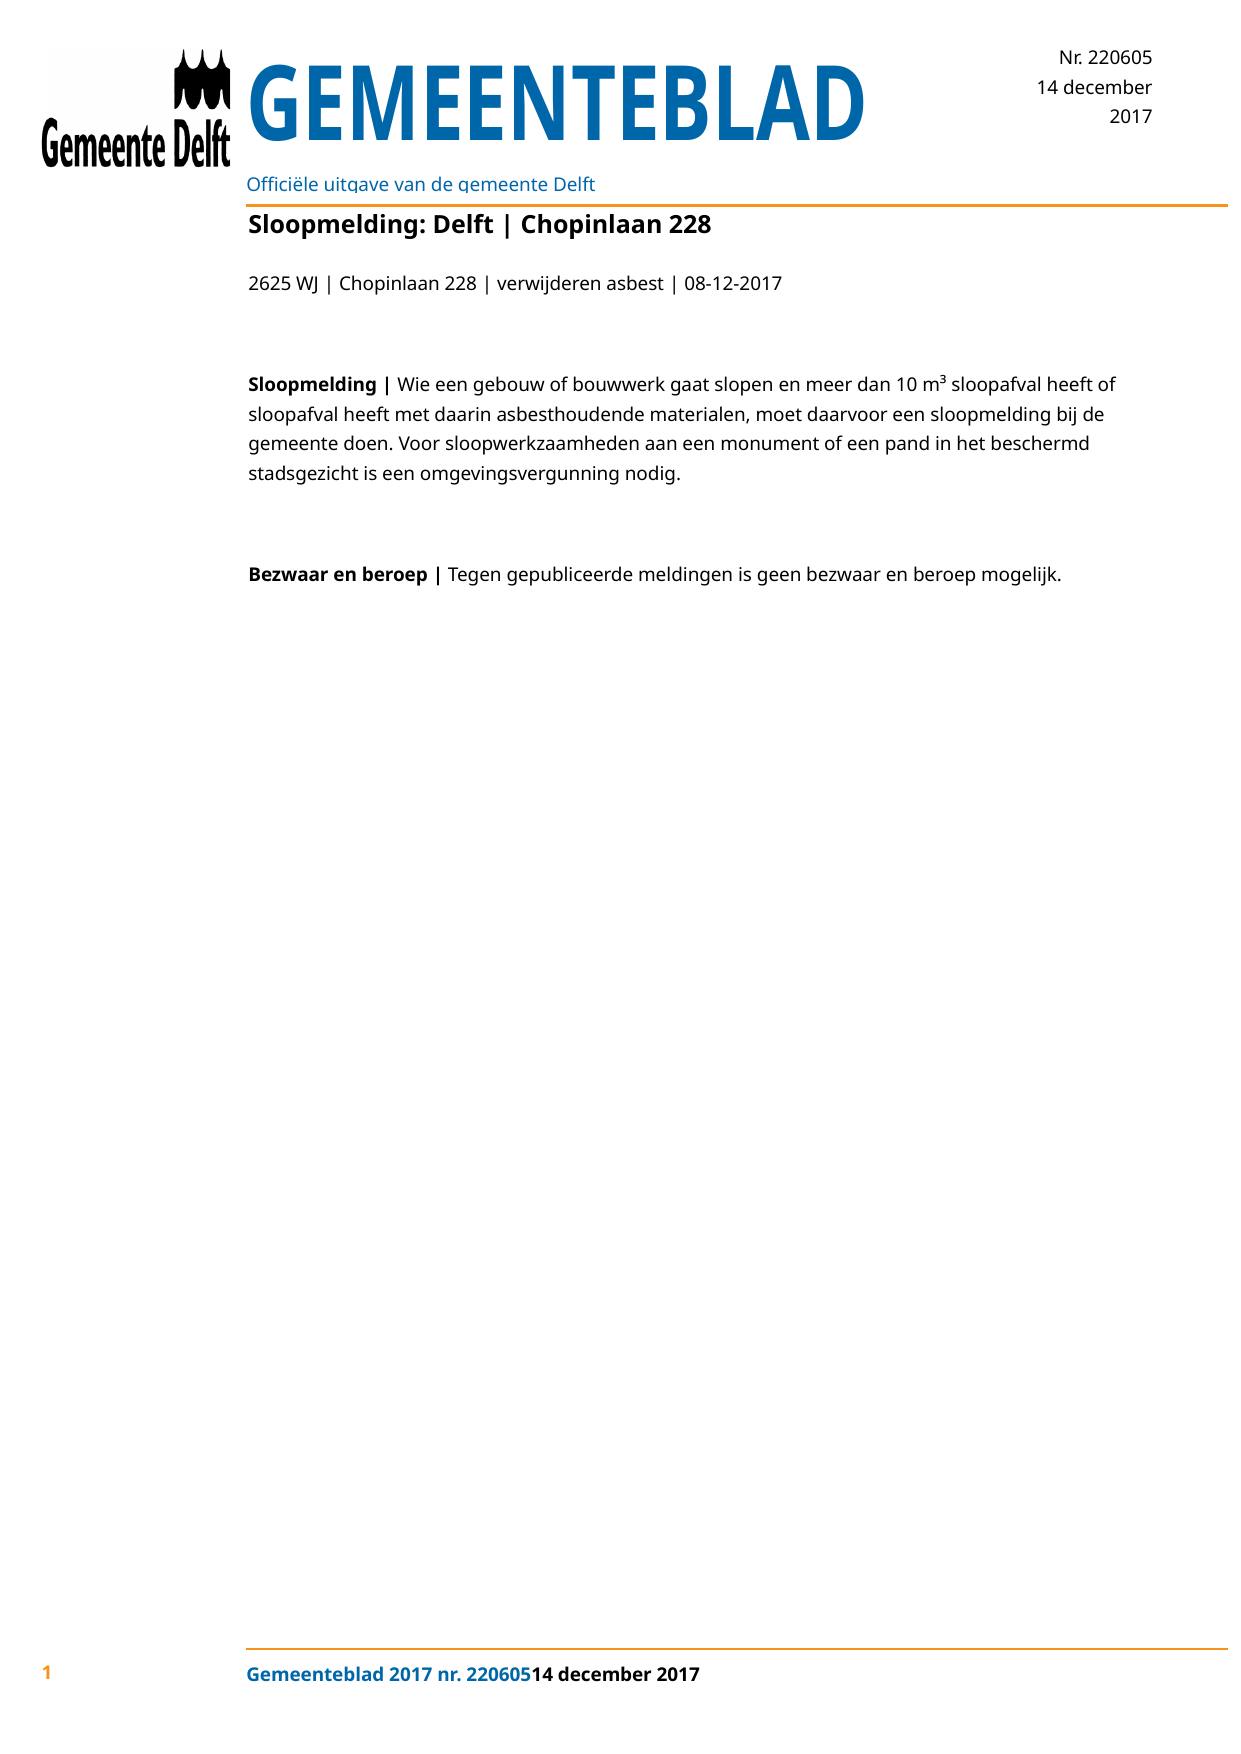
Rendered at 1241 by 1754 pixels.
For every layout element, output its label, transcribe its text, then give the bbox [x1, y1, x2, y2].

text Sloopmelding: Delft | Chopinlaan 228 [248, 207, 1152, 241]
text 2625 WJ | Chopinlaan 228 | verwijderen asbest | 08-12-2017 [248, 270, 1152, 296]
text Bezwaar en beroep | Tegen gepubliceerde meldingen is geen bezwaar en beroep mogelijk. [248, 561, 1152, 586]
text Sloopmelding | Wie een gebouw of bouwwerk gaat slopen en meer dan 10 m³ sloopafval heeft of sloopafval heeft met daarin asbesthoudende materialen, moet daarvoor een sloopmelding bij de gemeente doen. Voor sloopwerkzaamheden aan een monument of een pand in het beschermd stadsgezicht is een omgevingsvergunning nodig. [248, 371, 1152, 486]
picture [41, 47, 231, 172]
